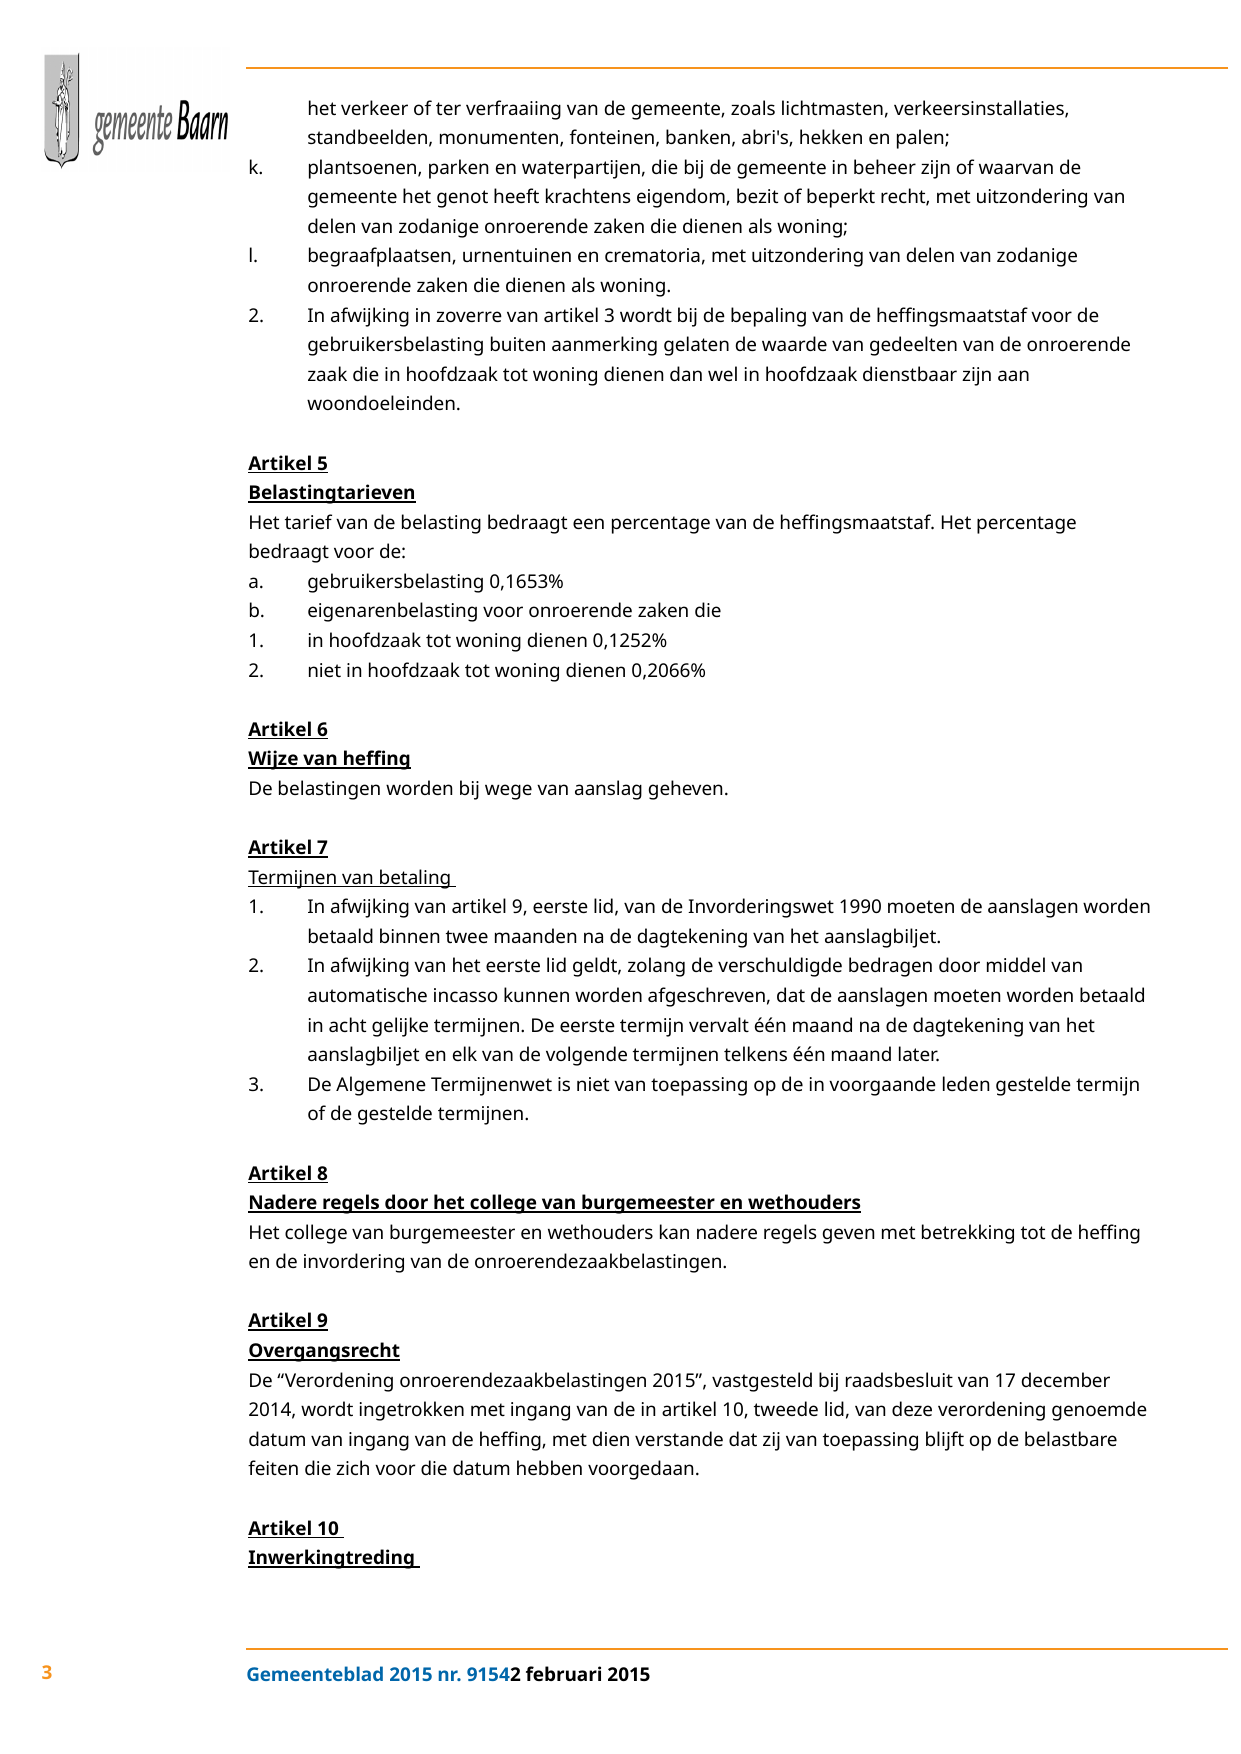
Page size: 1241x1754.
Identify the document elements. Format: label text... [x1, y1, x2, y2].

list In afwijking van het eerste lid geldt, zolang de verschuldigde bedragen door middel van automatische incasso kunnen worden afgeschreven, dat de aanslagen moeten worden betaald in acht gelijke termijnen. De eerste termijn vervalt één maand na de dagtekening van het aanslagbiljet en elk van de volgende termijnen telkens één maand later. [248, 953, 1152, 1067]
picture [41, 47, 231, 172]
text Artikel 9 [248, 1308, 1152, 1333]
text Artikel 10 [248, 1515, 1152, 1541]
text Termijnen van betaling [248, 864, 1152, 890]
list In afwijking van artikel 9, eerste lid, van de Invorderingswet 1990 moeten de aanslagen worden betaald binnen twee maanden na de dagtekening van het aanslagbiljet. [248, 893, 1152, 949]
list begraafplaatsen, urnentuinen en crematoria, met uitzondering van delen van zodanige onroerende zaken die dienen als woning. [248, 243, 1152, 298]
text Artikel 8 [248, 1160, 1152, 1186]
list het verkeer of ter verfraaiing van de gemeente, zoals lichtmasten, verkeersinstallaties, standbeelden, monumenten, fonteinen, banken, abri's, hekken en palen; [248, 95, 1152, 150]
text De “Verordening onroerendezaakbelastingen 2015”, vastgesteld bij raadsbesluit van 17 december 2014, wordt ingetrokken met ingang van de in artikel 10, tweede lid, van deze verordening genoemde datum van ingang van de heffing, met dien verstande dat zij van toepassing blijft op de belastbare feiten die zich voor die datum hebben voorgedaan. [248, 1367, 1152, 1481]
text De belastingen worden bij wege van aanslag geheven. [248, 775, 1152, 801]
text Nadere regels door het college van burgemeester en wethouders [248, 1189, 1152, 1215]
list eigenarenbelasting voor onroerende zaken die [248, 598, 1152, 623]
text Artikel 5 [248, 450, 1152, 476]
text Artikel 6 [248, 716, 1152, 742]
list De Algemene Termijnenwet is niet van toepassing op de in voorgaande leden gestelde termijn of de gestelde termijnen. [248, 1071, 1152, 1126]
text Het college van burgemeester en wethouders kan nadere regels geven met betrekking tot de heffing en de invordering van de onroerendezaakbelastingen. [248, 1219, 1152, 1274]
list gebruikersbelasting 0,1653% [248, 568, 1152, 594]
text Belastingtarieven [248, 479, 1152, 505]
text Het tarief van de belasting bedraagt een percentage van de heffingsmaatstaf. Het percentage bedraagt voor de: [248, 509, 1152, 564]
list In afwijking in zoverre van artikel 3 wordt bij de bepaling van de heffingsmaatstaf voor de gebruikersbelasting buiten aanmerking gelaten de waarde van gedeelten van de onroerende zaak die in hoofdzaak tot woning dienen dan wel in hoofdzaak dienstbaar zijn aan woondoeleinden. [248, 302, 1152, 416]
list plantsoenen, parken en waterpartijen, die bij de gemeente in beheer zijn of waarvan de gemeente het genot heeft krachtens eigendom, bezit of beperkt recht, met uitzondering van delen van zodanige onroerende zaken die dienen als woning; [248, 154, 1152, 239]
text Overgangsrecht [248, 1337, 1152, 1363]
text Artikel 7 [248, 834, 1152, 860]
list in hoofdzaak tot woning dienen 0,1252% [248, 627, 1152, 653]
text Inwerkingtreding [248, 1544, 1152, 1570]
text Wijze van heffing [248, 746, 1152, 771]
list niet in hoofdzaak tot woning dienen 0,2066% [248, 657, 1152, 683]
